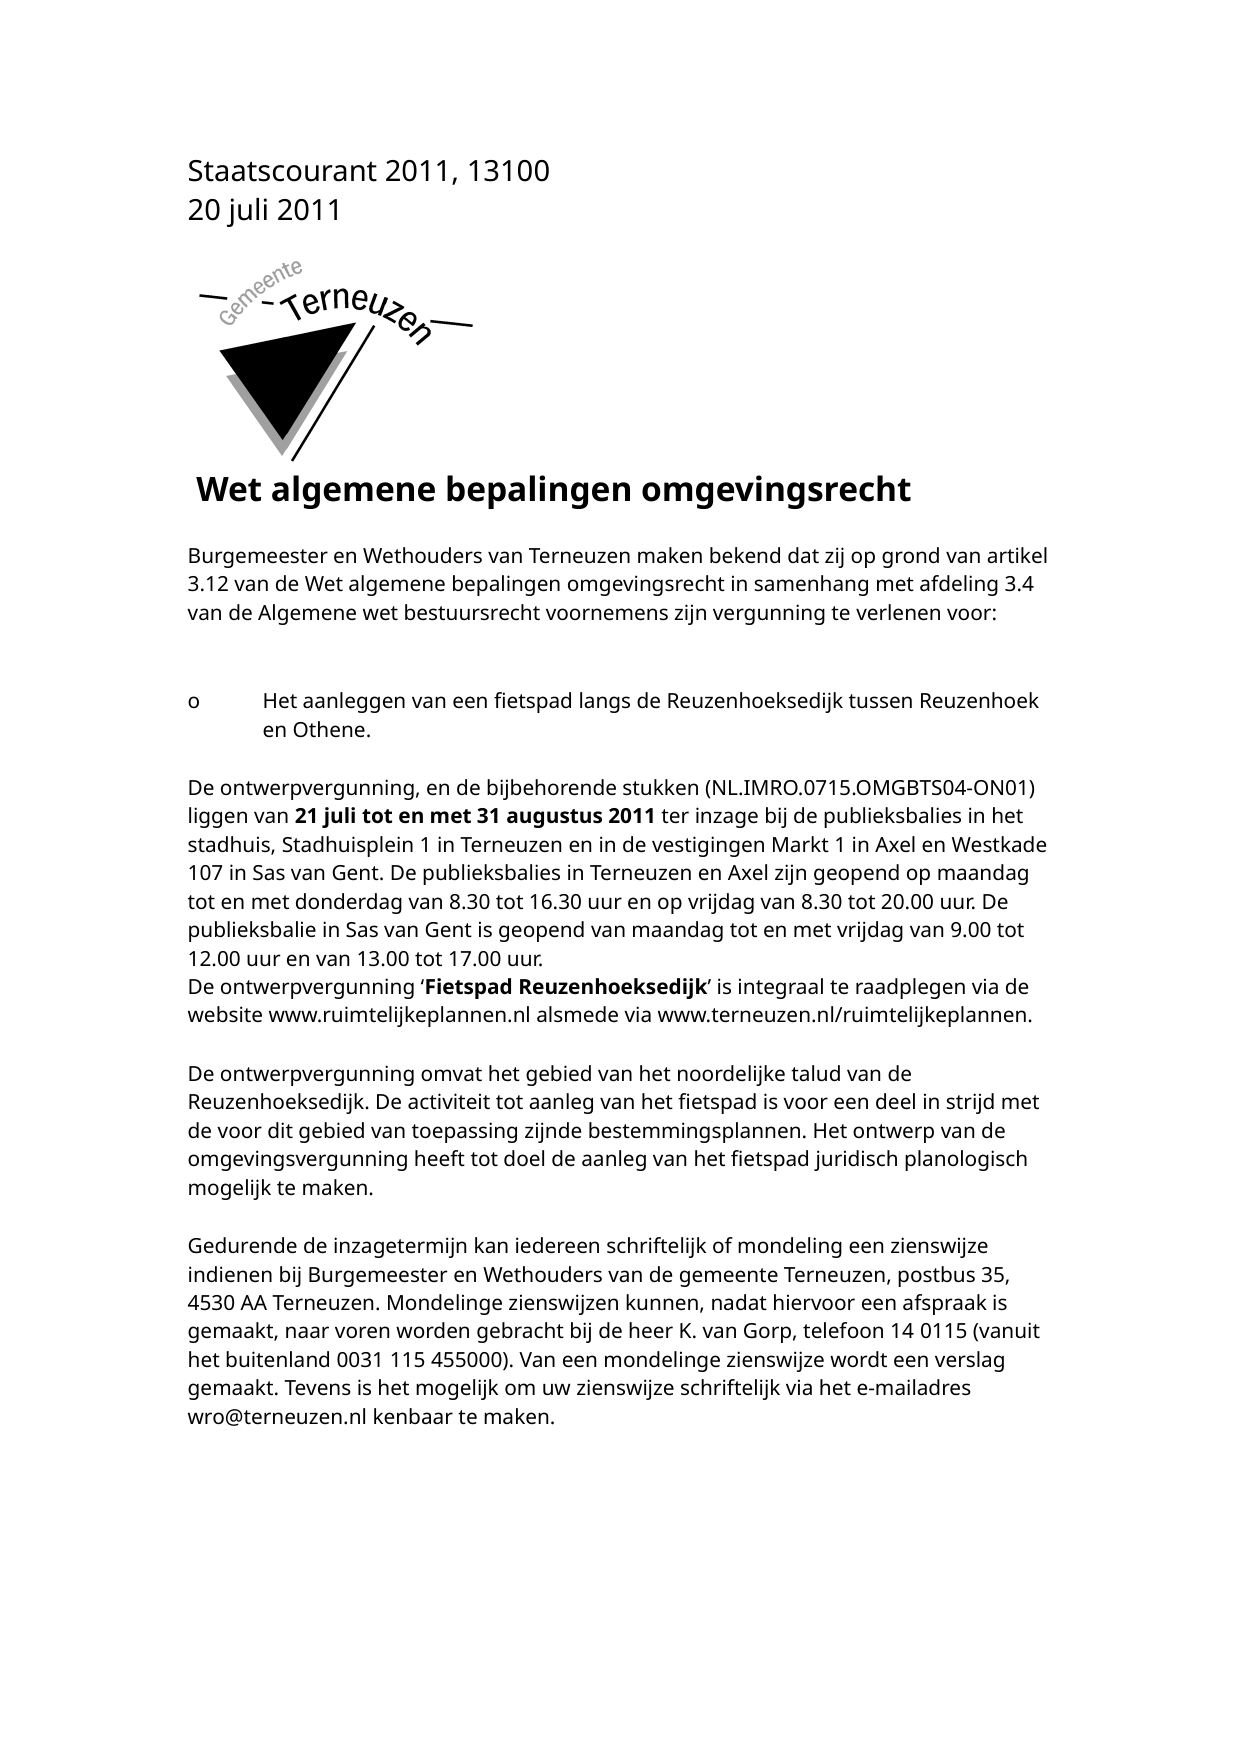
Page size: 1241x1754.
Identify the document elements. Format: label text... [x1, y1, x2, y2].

text Staatscourant 2011, 13100 [187, 150, 1053, 190]
subtitle Wet algemene bepalingen omgevingsrecht [187, 271, 1053, 511]
picture [187, 258, 484, 466]
text De ontwerpvergunning, en de bijbehorende stukken (NL.IMRO.0715.OMGBTS04-ON01) liggen van 21 juli tot en met 31 augustus 2011 ter inzage bij de publieksbalies in het stadhuis, Stadhuisplein 1 in Terneuzen en in de vestigingen Markt 1 in Axel en Westkade 107 in Sas van Gent. De publieksbalies in Terneuzen en Axel zijn geopend op maandag tot en met donderdag van 8.30 tot 16.30 uur en op vrijdag van 8.30 tot 20.00 uur. De publieksbalie in Sas van Gent is geopend van maandag tot en met vrijdag van 9.00 tot 12.00 uur en van 13.00 tot 17.00 uur. [187, 773, 1053, 972]
text Burgemeester en Wethouders van Terneuzen maken bekend dat zij op grond van artikel 3.12 van de Wet algemene bepalingen omgevingsrecht in samenhang met afdeling 3.4 van de Algemene wet bestuursrecht voornemens zijn vergunning te verlenen voor: [187, 541, 1053, 626]
text De ontwerpvergunning omvat het gebied van het noordelijke talud van de Reuzenhoeksedijk. De activiteit tot aanleg van het fietspad is voor een deel in strijd met de voor dit gebied van toepassing zijnde bestemmingsplannen. Het ontwerp van de omgevingsvergunning heeft tot doel de aanleg van het fietspad juridisch planologisch mogelijk te maken. [187, 1059, 1053, 1201]
list Het aanleggen van een fietspad langs de Reuzenhoeksedijk tussen Reuzenhoek en Othene. [187, 686, 1053, 743]
text 20 juli 2011 [187, 190, 1053, 229]
text Gedurende de inzagetermijn kan iedereen schriftelijk of mondeling een zienswijze indienen bij Burgemeester en Wethouders van de gemeente Terneuzen, postbus 35, 4530 AA Terneuzen. Mondelinge zienswijzen kunnen, nadat hiervoor een afspraak is gemaakt, naar voren worden gebracht bij de heer K. van Gorp, telefoon 14 0115 (vanuit het buitenland 0031 115 455000). Van een mondelinge zienswijze wordt een verslag gemaakt. Tevens is het mogelijk om uw zienswijze schriftelijk via het e-mailadres wro@terneuzen.nl kenbaar te maken. [187, 1231, 1053, 1430]
text De ontwerpvergunning ‘Fietspad Reuzenhoeksedijk’ is integraal te raadplegen via de website www.ruimtelijkeplannen.nl alsmede via www.terneuzen.nl/ruimtelijkeplannen. [187, 972, 1053, 1029]
